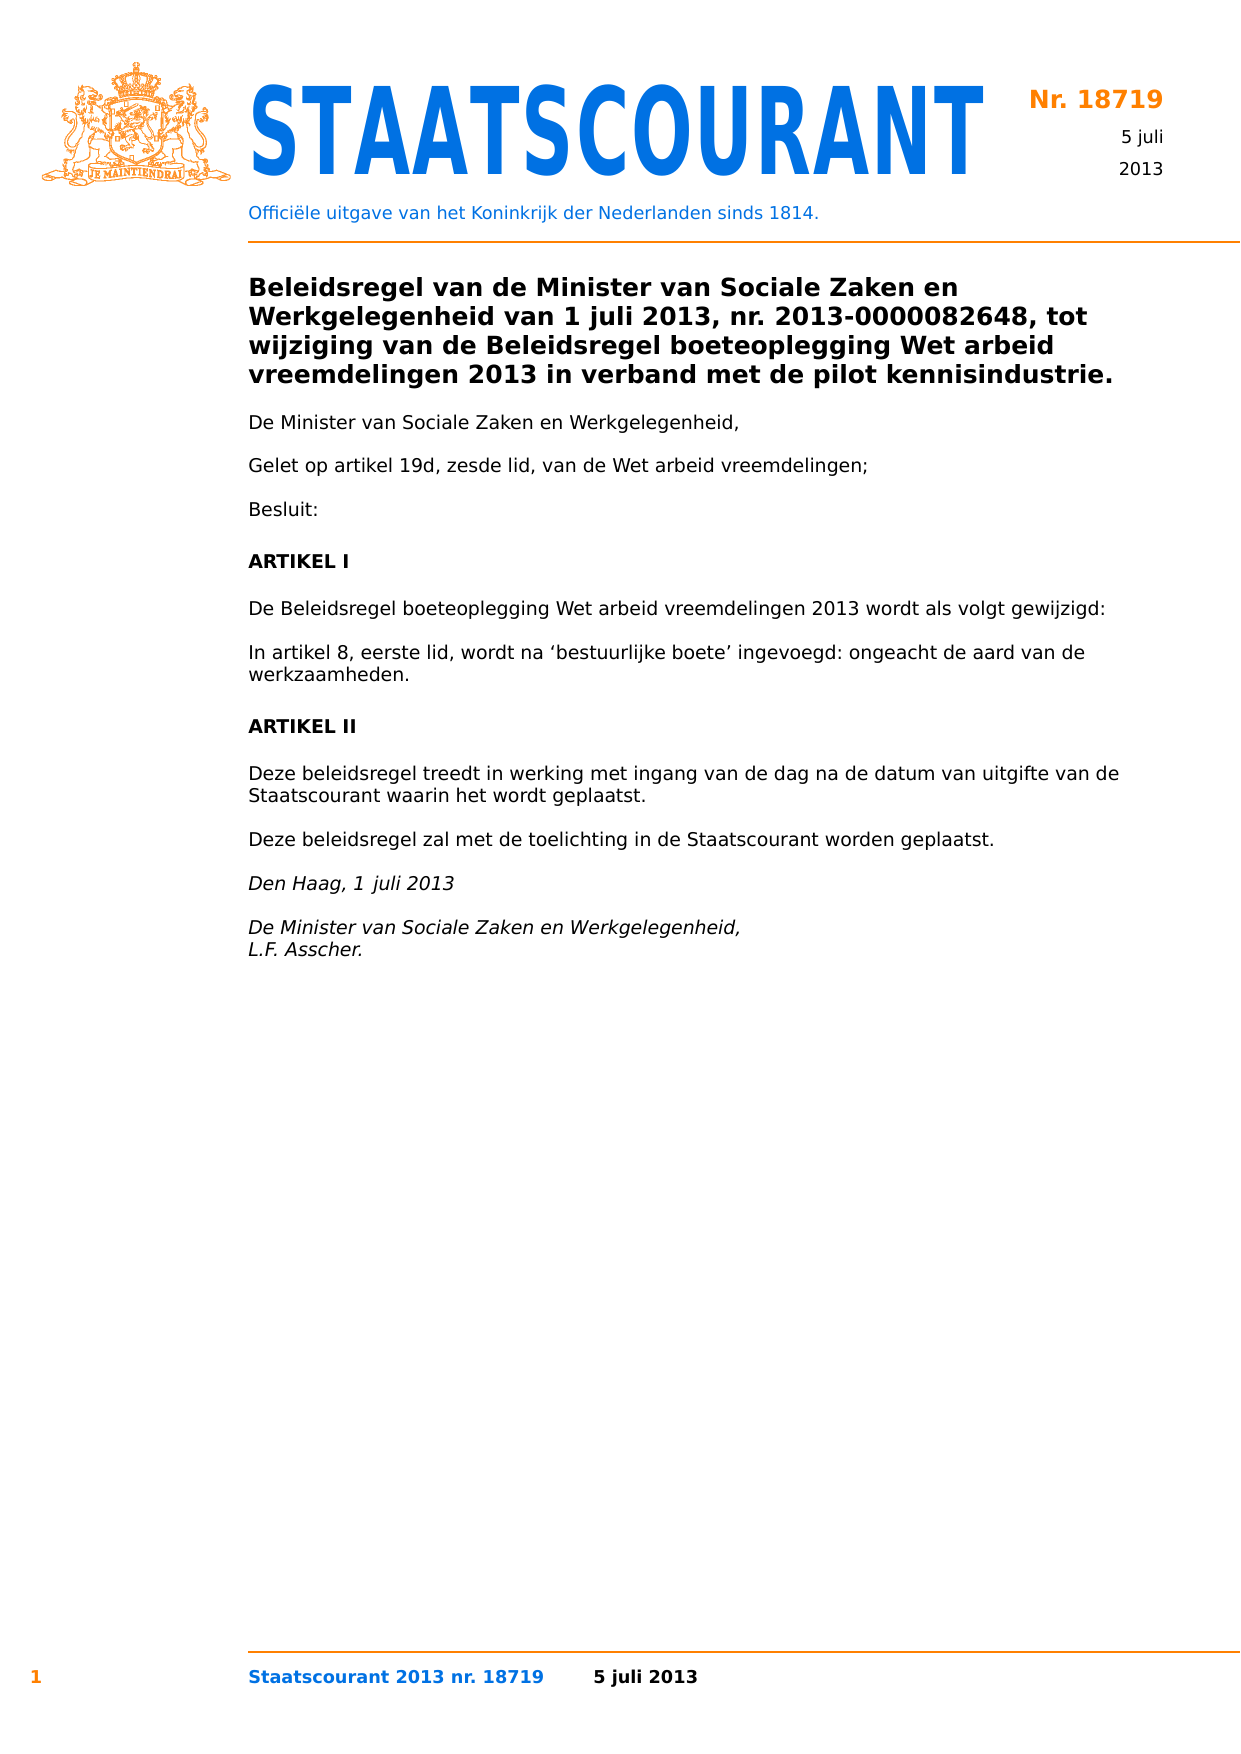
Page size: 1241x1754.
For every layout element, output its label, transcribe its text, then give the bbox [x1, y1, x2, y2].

subtitle ARTIKEL I [248, 551, 1163, 573]
table_cell Officiële uitgave van het Koninkrijk der Nederlanden sinds 1814. [248, 203, 1240, 241]
table_header Nr. 18719 [998, 62, 1240, 121]
text In artikel 8, eerste lid, wordt na ‘bestuurlijke boete’ ingevoegd: ongeacht de aard van de werkzaamheden. [248, 642, 1163, 686]
table_header [25, 62, 248, 241]
text Deze beleidsregel zal met de toelichting in de Staatscourant worden geplaatst. [248, 829, 1163, 851]
picture [41, 62, 231, 186]
table_cell 5 juli [998, 121, 1240, 153]
subtitle Beleidsregel van de Minister van Sociale Zaken en Werkgelegenheid van 1 juli 2013, nr. 2013-0000082648, tot wijziging van de Beleidsregel boeteoplegging Wet arbeid vreemdelingen 2013 in verband met de pilot kennisindustrie. [248, 273, 1163, 390]
subtitle ARTIKEL II [248, 716, 1163, 738]
table_cell 2013 [998, 153, 1240, 203]
text De Minister van Sociale Zaken en Werkgelegenheid, [248, 412, 1163, 433]
text Deze beleidsregel treedt in werking met ingang van de dag na de datum van uitgifte van de Staatscourant waarin het wordt geplaatst. [248, 763, 1163, 807]
text Gelet op artikel 19d, zesde lid, van de Wet arbeid vreemdelingen; [248, 455, 1163, 477]
text De Minister van Sociale Zaken en Werkgelegenheid, L.F. Asscher. [248, 917, 1163, 961]
table_header STAATSCOURANT [248, 62, 998, 203]
text Besluit: [248, 499, 1163, 521]
text De Beleidsregel boeteoplegging Wet arbeid vreemdelingen 2013 wordt als volgt gewijzigd: [248, 598, 1163, 620]
text Den Haag, 1 juli 2013 [248, 873, 1163, 895]
